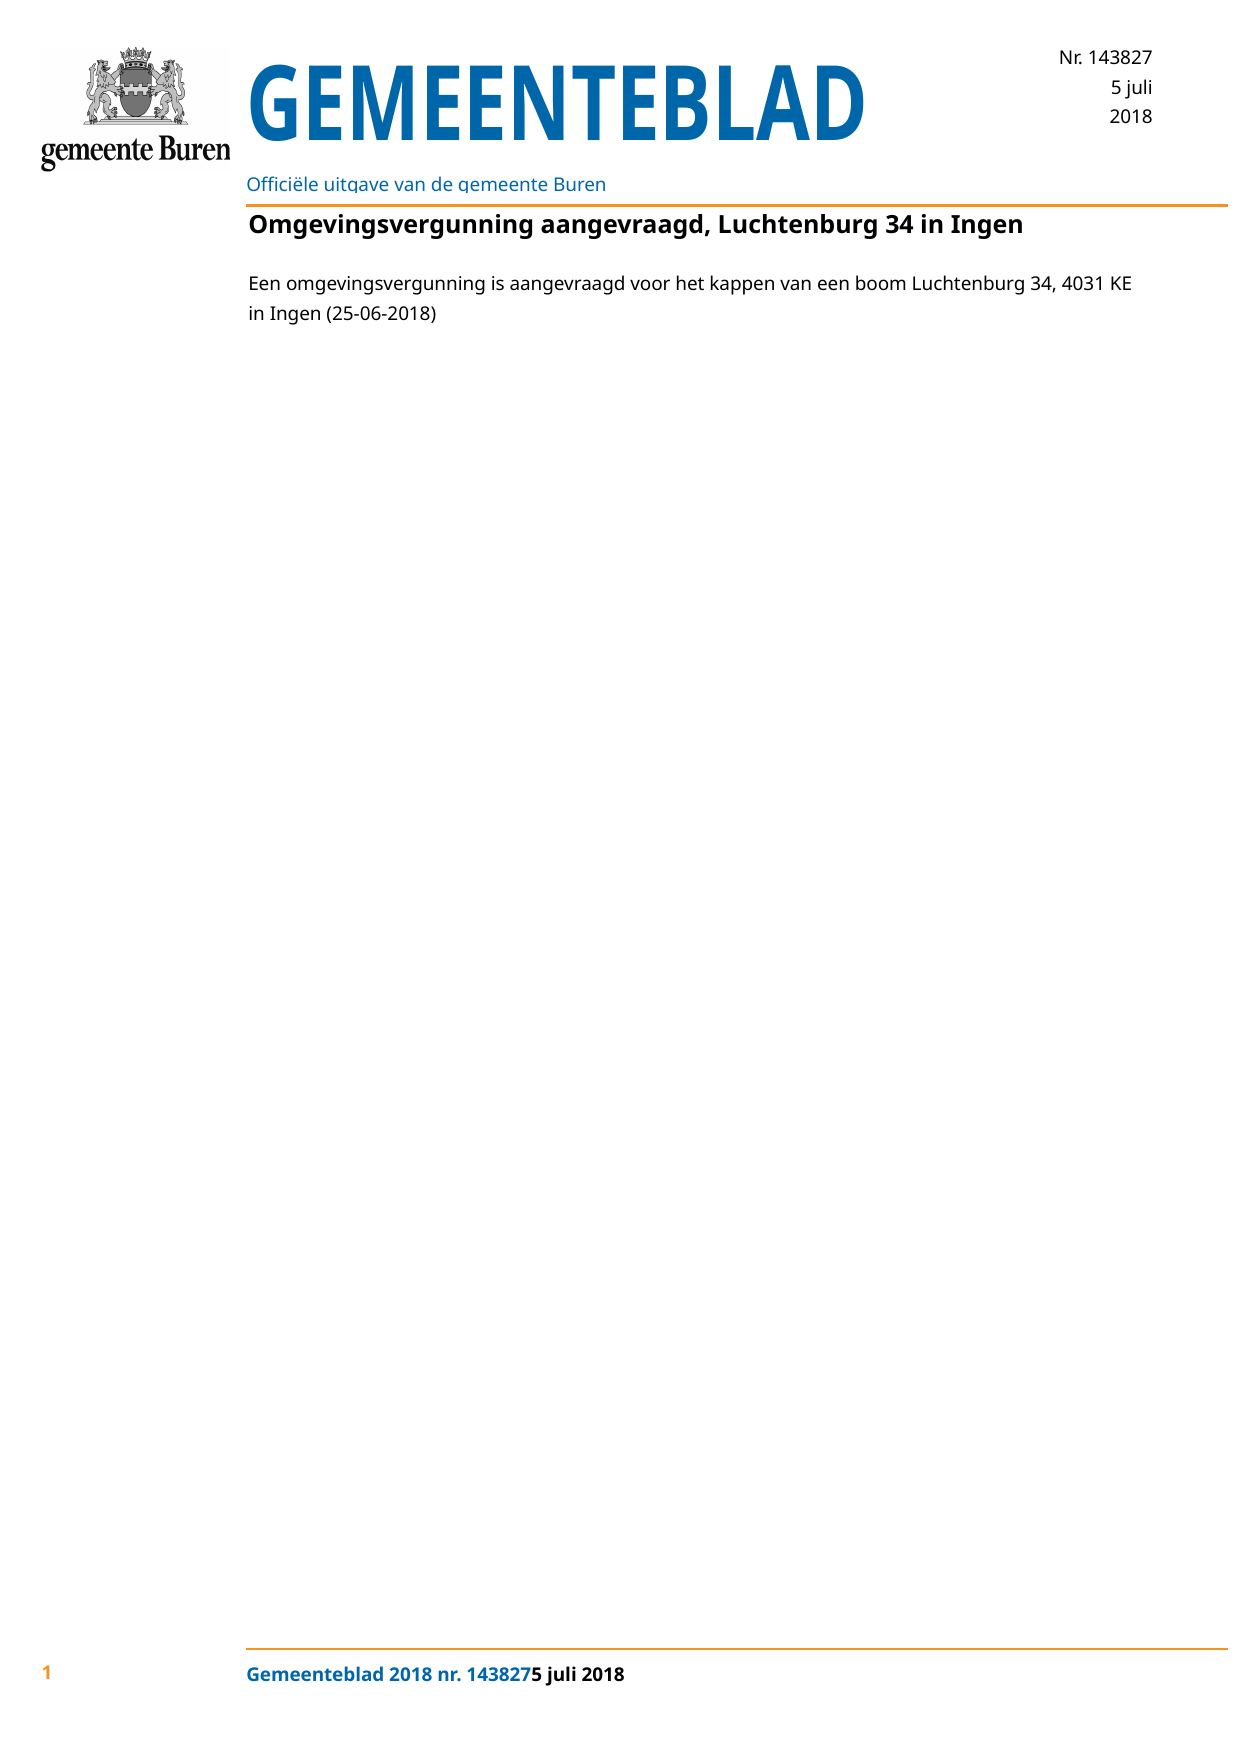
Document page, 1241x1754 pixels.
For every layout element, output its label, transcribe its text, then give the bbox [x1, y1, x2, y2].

picture [41, 47, 231, 172]
text Een omgevingsvergunning is aangevraagd voor het kappen van een boom Luchtenburg 34, 4031 KE in Ingen (25-06-2018) [248, 270, 1152, 326]
text Omgevingsvergunning aangevraagd, Luchtenburg 34 in Ingen [248, 207, 1152, 241]
